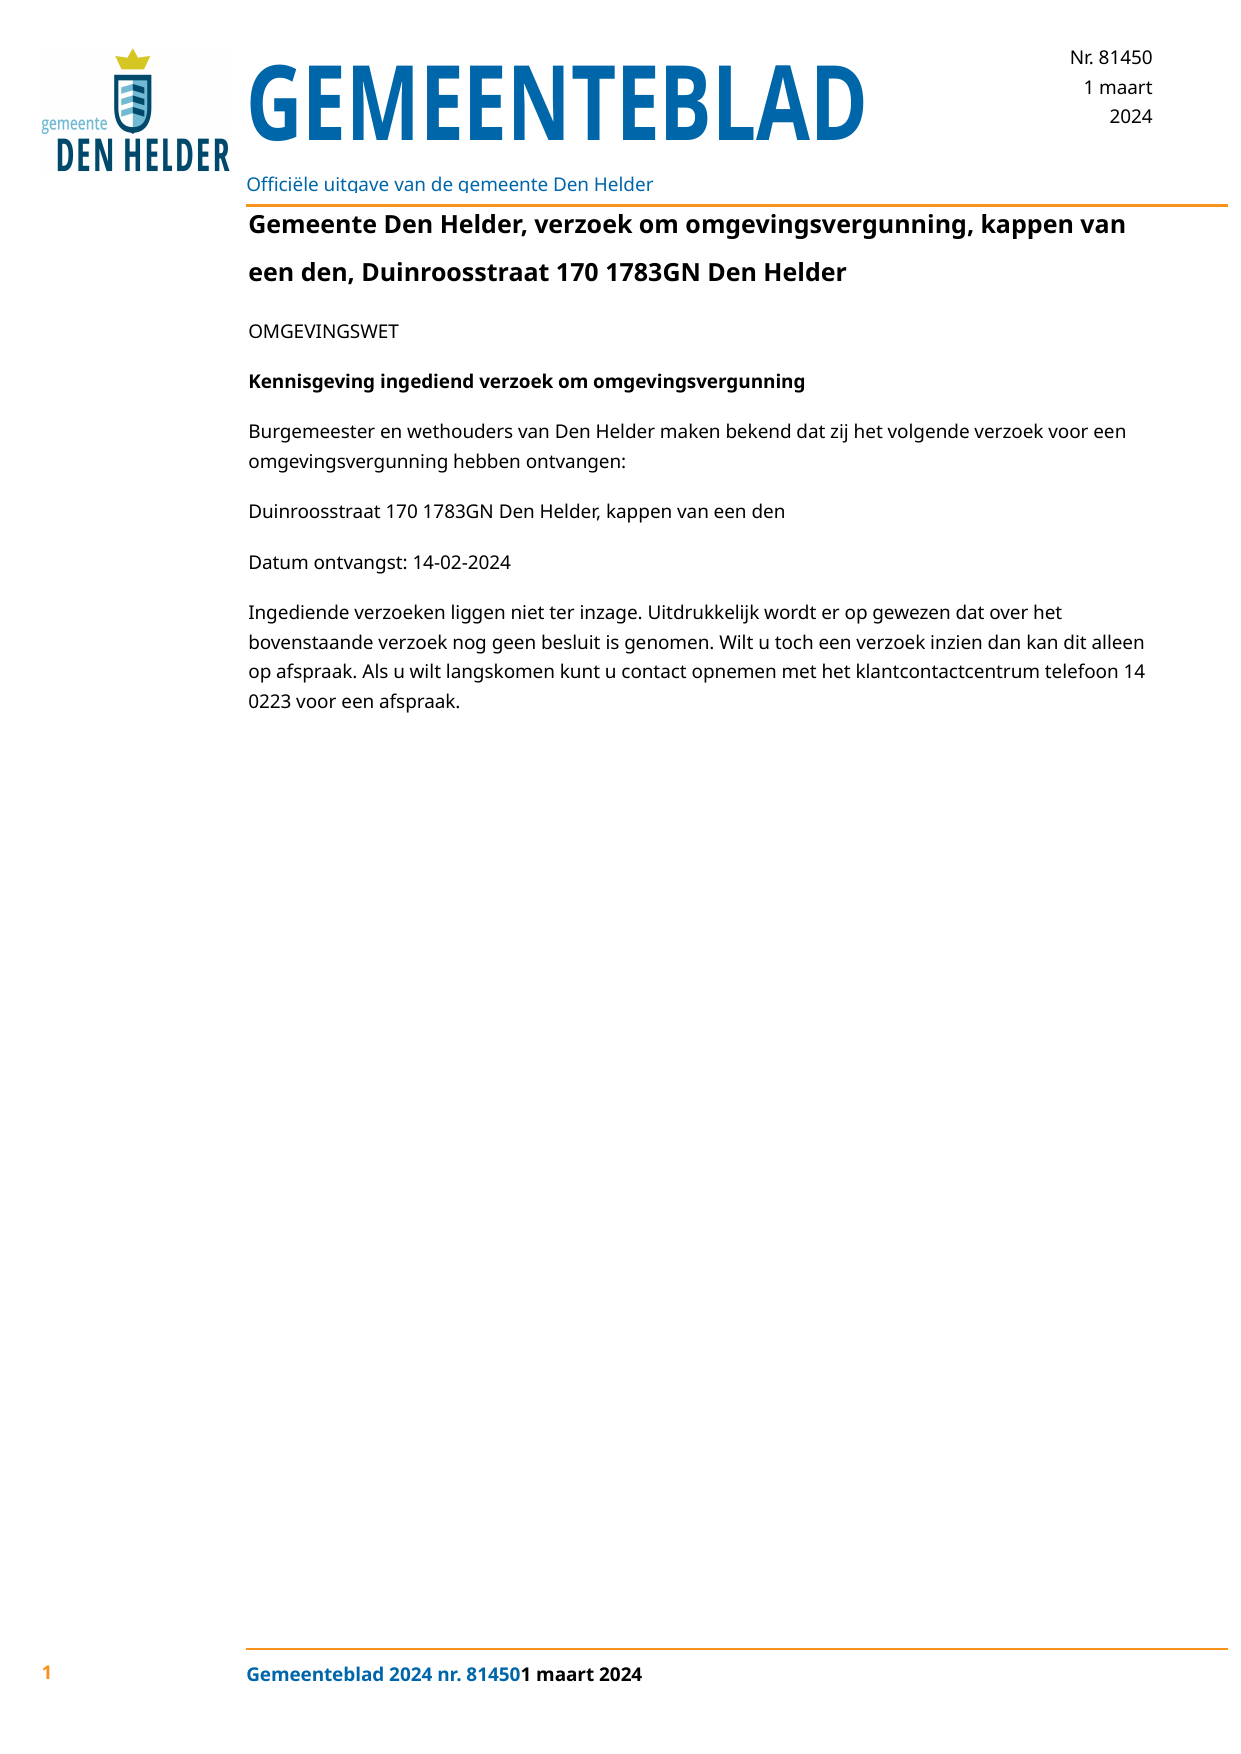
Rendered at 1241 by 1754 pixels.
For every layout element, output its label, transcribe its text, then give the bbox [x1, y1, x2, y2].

picture [100, 154, 106, 172]
text Kennisgeving ingediend verzoek om omgevingsvergunning [248, 368, 1152, 394]
text Gemeente Den Helder, verzoek om omgevingsvergunning, kappen van een den, Duinroosstraat 170 1783GN Den Helder [248, 207, 1152, 288]
picture [182, 144, 187, 165]
picture [41, 47, 231, 172]
text OMGEVINGSWET [248, 318, 1152, 344]
picture [130, 157, 135, 172]
text Duinroosstraat 170 1783GN Den Helder, kappen van een den [248, 499, 1152, 524]
text Ingediende verzoeken liggen niet ter inzage. Uitdrukkelijk wordt er op gewezen dat over het bovenstaande verzoek nog geen besluit is genomen. Wilt u toch een verzoek inzien dan kan dit alleen op afspraak. Als u wilt langskomen kunt u contact opnemen met het klantcontactcentrum telefoon 14 0223 voor een afspraak. [248, 599, 1152, 714]
picture [220, 160, 224, 172]
text Burgemeester en wethouders van Den Helder maken bekend dat zij het volgende verzoek voor een omgevingsvergunning hebben ontvangen: [248, 419, 1152, 474]
picture [63, 144, 68, 165]
text Datum ontvangst: 14-02-2024 [248, 549, 1152, 575]
